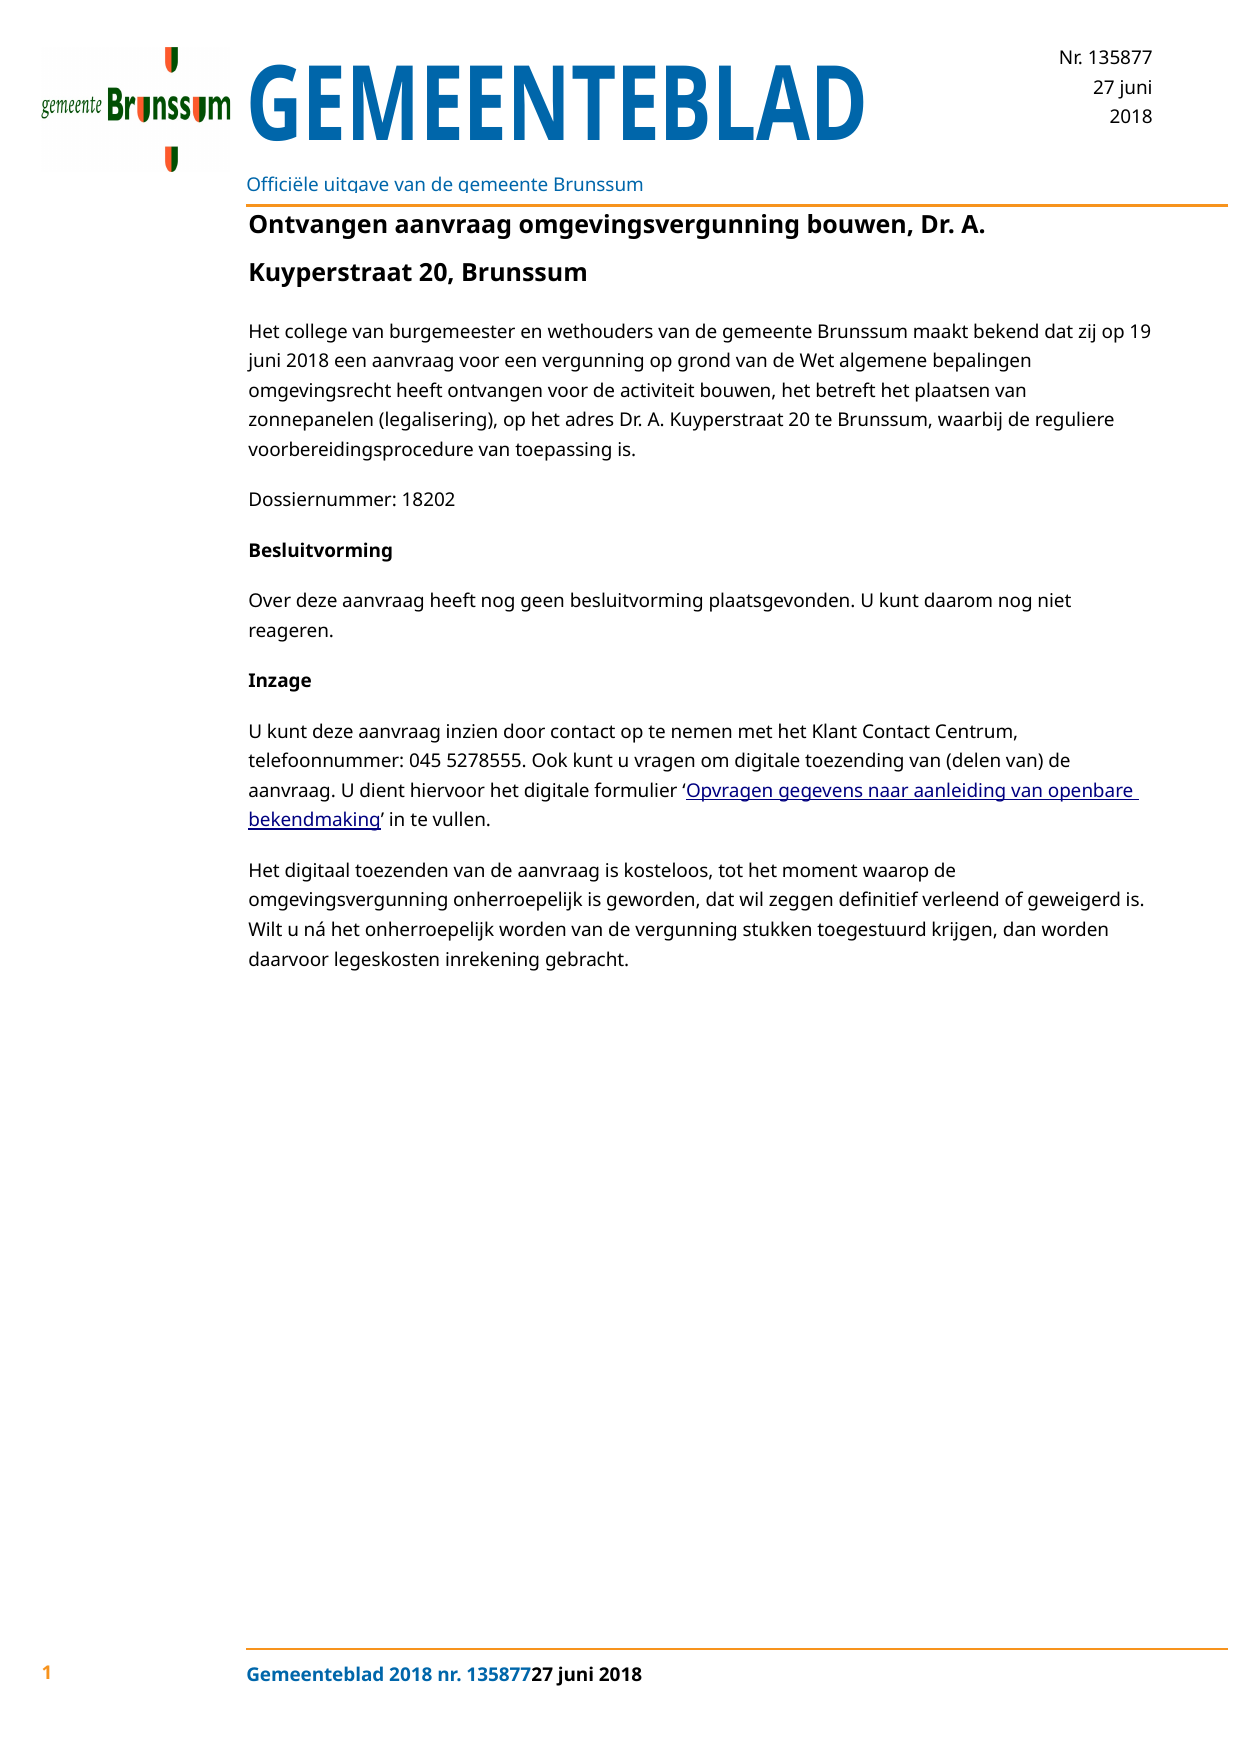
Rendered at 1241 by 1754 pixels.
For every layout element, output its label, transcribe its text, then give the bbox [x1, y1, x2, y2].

text Besluitvorming [248, 537, 1152, 563]
text Dossiernummer: 18202 [248, 487, 1152, 512]
text Over deze aanvraag heeft nog geen besluitvorming plaatsgevonden. U kunt daarom nog niet reageren. [248, 587, 1152, 643]
text Ontvangen aanvraag omgevingsvergunning bouwen, Dr. A. Kuyperstraat 20, Brunssum [248, 207, 1152, 288]
text Het digitaal toezenden van de aanvraag is kosteloos, tot het moment waarop de omgevingsvergunning onherroepelijk is geworden, dat wil zeggen definitief verleend of geweigerd is. Wilt u ná het onherroepelijk worden van de vergunning stukken toegestuurd krijgen, dan worden daarvoor legeskosten inrekening gebracht. [248, 857, 1152, 972]
text Inzage [248, 667, 1152, 693]
text U kunt deze aanvraag inzien door contact op te nemen met het Klant Contact Centrum, telefoonnummer: 045 5278555. Ook kunt u vragen om digitale toezending van (delen van) de aanvraag. U dient hiervoor het digitale formulier ‘Opvragen gegevens naar aanleiding van openbare bekendmaking’ in te vullen. [248, 718, 1152, 832]
picture [41, 47, 231, 172]
text Het college van burgemeester en wethouders van de gemeente Brunssum maakt bekend dat zij op 19 juni 2018 een aanvraag voor een vergunning op grond van de Wet algemene bepalingen omgevingsrecht heeft ontvangen voor de activiteit bouwen, het betreft het plaatsen van zonnepanelen (legalisering), op het adres Dr. A. Kuyperstraat 20 te Brunssum, waarbij de reguliere voorbereidingsprocedure van toepassing is. [248, 318, 1152, 462]
